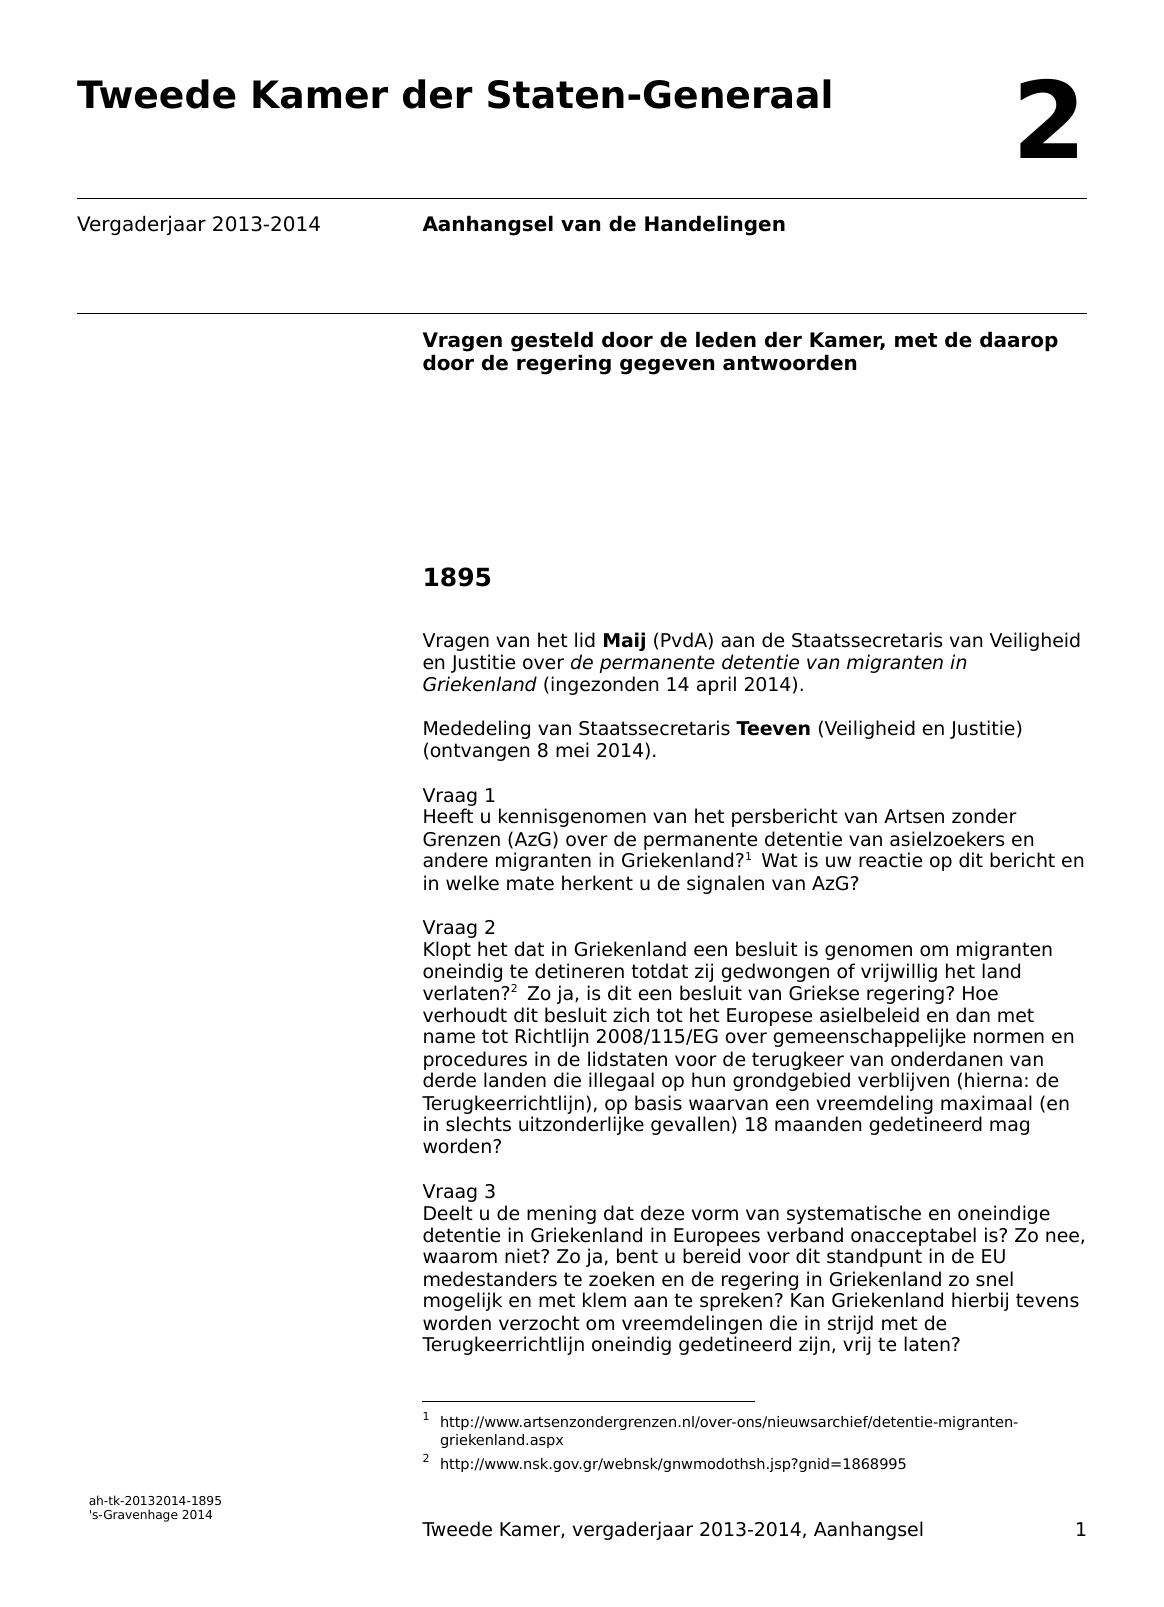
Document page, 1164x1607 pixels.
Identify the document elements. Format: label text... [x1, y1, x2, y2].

table_header Tweede Kamer der Staten-Generaal [77, 59, 886, 198]
text ah-tk-20132014-1895 [88, 1494, 323, 1508]
text http://www.nsk.gov.gr/webnsk/gnwmodothsh.jsp?gnid=1868995 [422, 1452, 1087, 1474]
text Vraag 3 [422, 1181, 1087, 1202]
text Vraag 2 [422, 917, 1087, 938]
table_header 2 [886, 59, 1087, 198]
text Mededeling van Staatssecretaris Teeven (Veiligheid en Justitie) (ontvangen 8 mei 2014). [422, 718, 1087, 762]
text Vragen van het lid Maij (PvdA) aan de Staatssecretaris van Veiligheid en Justitie over de permanente detentie van migranten in Griekenland (ingezonden 14 april 2014). [422, 630, 1087, 696]
text Heeft u kennisgenomen van het persbericht van Artsen zonder Grenzen (AzG) over de permanente detentie van asielzoekers en andere migranten in Griekenland? Wat is uw reactie op dit bericht en in welke mate herkent u de signalen van AzG? [422, 806, 1087, 894]
text 's-Gravenhage 2014 [88, 1508, 323, 1522]
table_cell [77, 314, 422, 375]
text http://www.artsenzondergrenzen.nl/over-ons/nieuwsarchief/detentie-migranten-griekenland.aspx [422, 1410, 1087, 1449]
text Klopt het dat in Griekenland een besluit is genomen om migranten oneindig te detineren totdat zij gedwongen of vrijwillig het land verlaten? Zo ja, is dit een besluit van Griekse regering? Hoe verhoudt dit besluit zich tot het Europese asielbeleid en dan met name tot Richtlijn 2008/115/EG over gemeenschappelijke normen en procedures in de lidstaten voor de terugkeer van onderdanen van derde landen die illegaal op hun grondgebied verblijven (hierna: de Terugkeerrichtlijn), op basis waarvan een vreemdeling maximaal (en in slechts uitzonderlijke gevallen) 18 maanden gedetineerd mag worden? [422, 938, 1087, 1158]
text Deelt u de mening dat deze vorm van systematische en oneindige detentie in Griekenland in Europees verband onacceptabel is? Zo nee, waarom niet? Zo ja, bent u bereid voor dit standpunt in de EU medestanders te zoeken en de regering in Griekenland zo snel mogelijk en met klem aan te spreken? Kan Griekenland hierbij tevens worden verzocht om vreemdelingen die in strijd met de Terugkeerrichtlijn oneindig gedetineerd zijn, vrij te laten? [422, 1202, 1087, 1356]
table_cell Aanhangsel van de Handelingen [422, 199, 1087, 313]
table_cell Vragen gesteld door de leden der Kamer, met de daarop door de regering gegeven antwoorden [422, 314, 1087, 375]
text Vraag 1 [422, 784, 1087, 806]
table_cell Vergaderjaar 2013-2014 [77, 199, 422, 313]
text 1895 [422, 563, 1087, 592]
